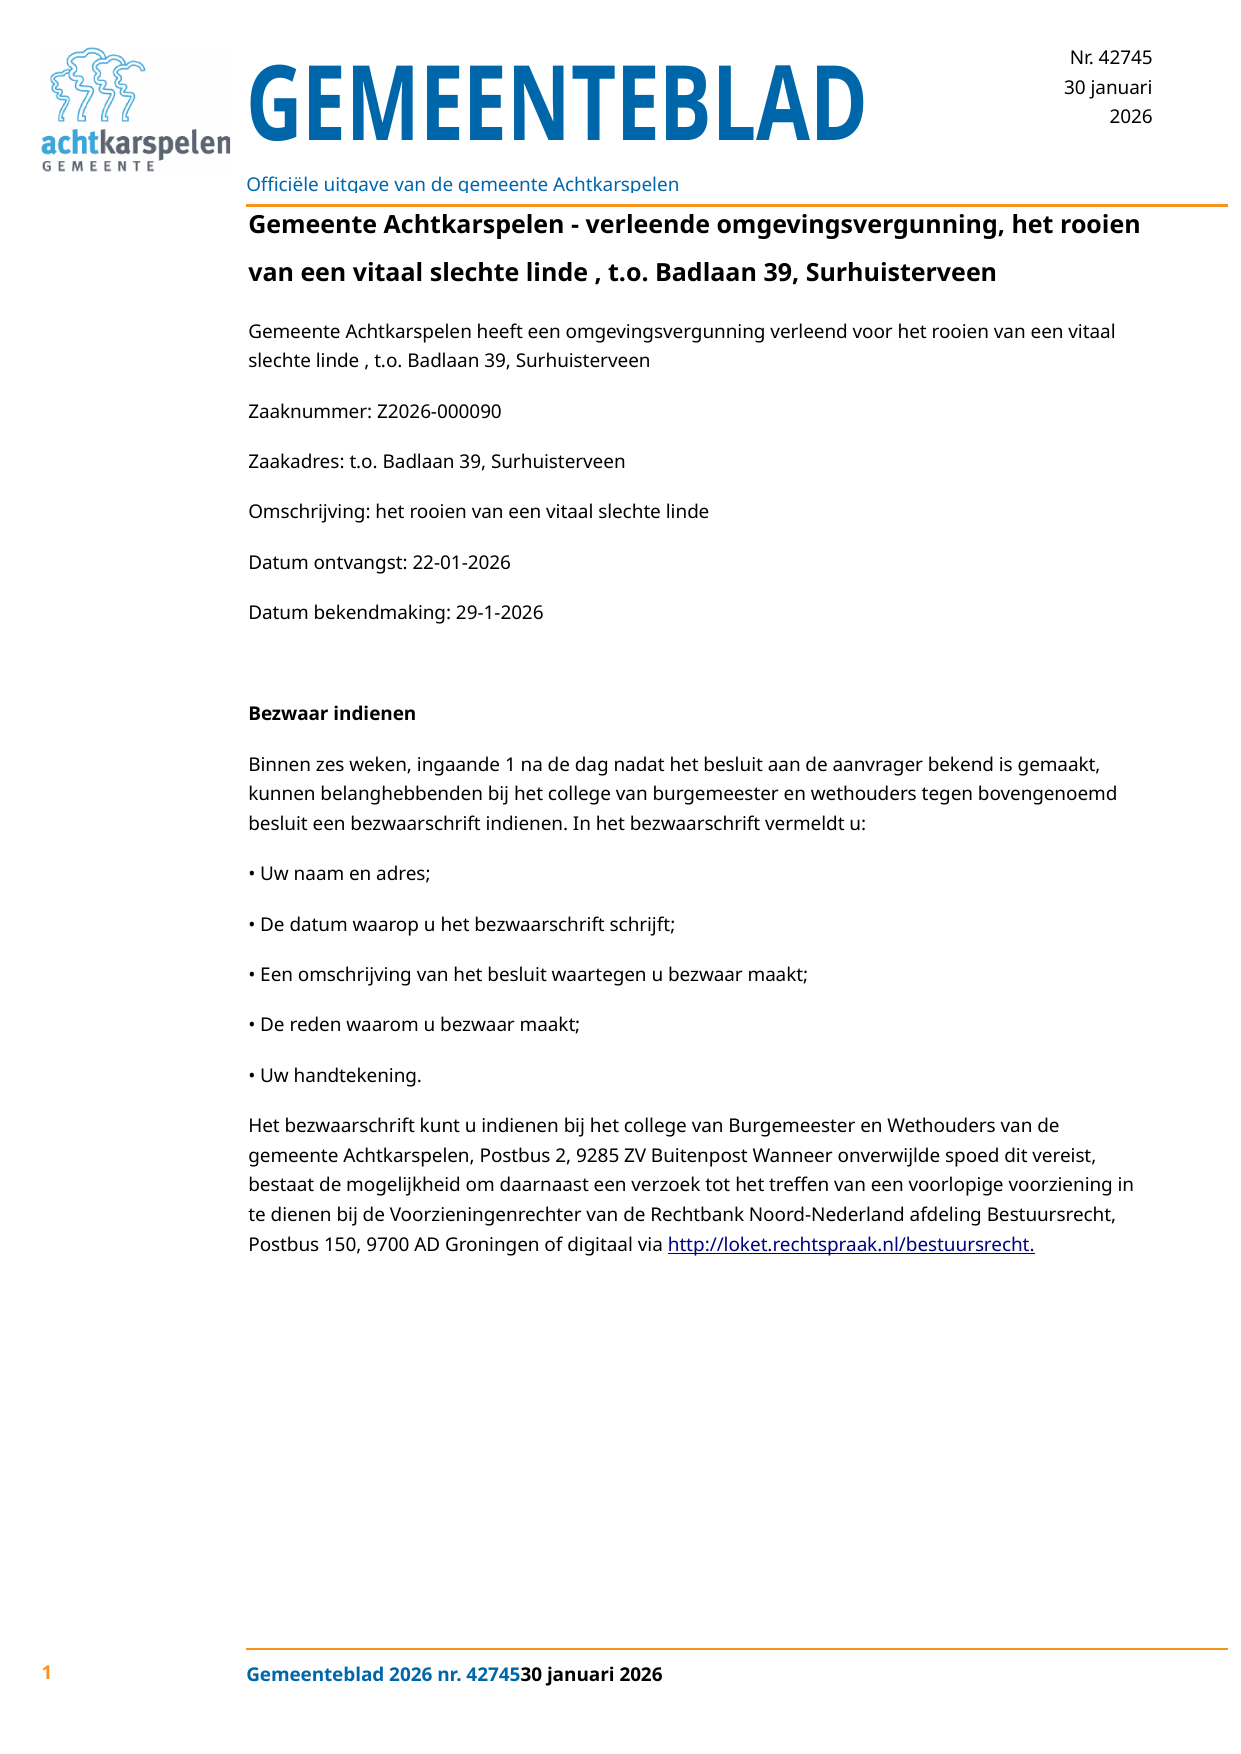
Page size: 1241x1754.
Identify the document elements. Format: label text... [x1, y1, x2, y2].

text Gemeente Achtkarspelen - verleende omgevingsvergunning, het rooien van een vitaal slechte linde , t.o. Badlaan 39, Surhuisterveen [248, 207, 1152, 288]
text Datum bekendmaking: 29-1-2026 [248, 599, 1152, 625]
text Zaaknummer: Z2026-000090 [248, 398, 1152, 424]
text Omschrijving: het rooien van een vitaal slechte linde [248, 499, 1152, 524]
text • De reden waarom u bezwaar maakt; [248, 1012, 1152, 1037]
text Zaakadres: t.o. Badlaan 39, Surhuisterveen [248, 448, 1152, 474]
text • Uw naam en adres; [248, 860, 1152, 886]
text • De datum waarop u het bezwaarschrift schrijft; [248, 911, 1152, 937]
text Gemeente Achtkarspelen heeft een omgevingsvergunning verleend voor het rooien van een vitaal slechte linde , t.o. Badlaan 39, Surhuisterveen [248, 318, 1152, 373]
text Datum ontvangst: 22-01-2026 [248, 549, 1152, 575]
picture [41, 47, 231, 172]
text Bezwaar indienen [248, 700, 1152, 726]
text • Een omschrijving van het besluit waartegen u bezwaar maakt; [248, 961, 1152, 987]
text Binnen zes weken, ingaande 1 na de dag nadat het besluit aan de aanvrager bekend is gemaakt, kunnen belanghebbenden bij het college van burgemeester en wethouders tegen bovengenoemd besluit een bezwaarschrift indienen. In het bezwaarschrift vermeldt u: [248, 751, 1152, 836]
text Het bezwaarschrift kunt u indienen bij het college van Burgemeester en Wethouders van de gemeente Achtkarspelen, Postbus 2, 9285 ZV Buitenpost Wanneer onverwijlde spoed dit vereist, bestaat de mogelijkheid om daarnaast een verzoek tot het treffen van een voorlopige voorziening in te dienen bij de Voorzieningenrechter van de Rechtbank Noord-Nederland afdeling Bestuursrecht, Postbus 150, 9700 AD Groningen of digitaal via http://loket.rechtspraak.nl/bestuursrecht. [248, 1112, 1152, 1257]
text • Uw handtekening. [248, 1062, 1152, 1088]
